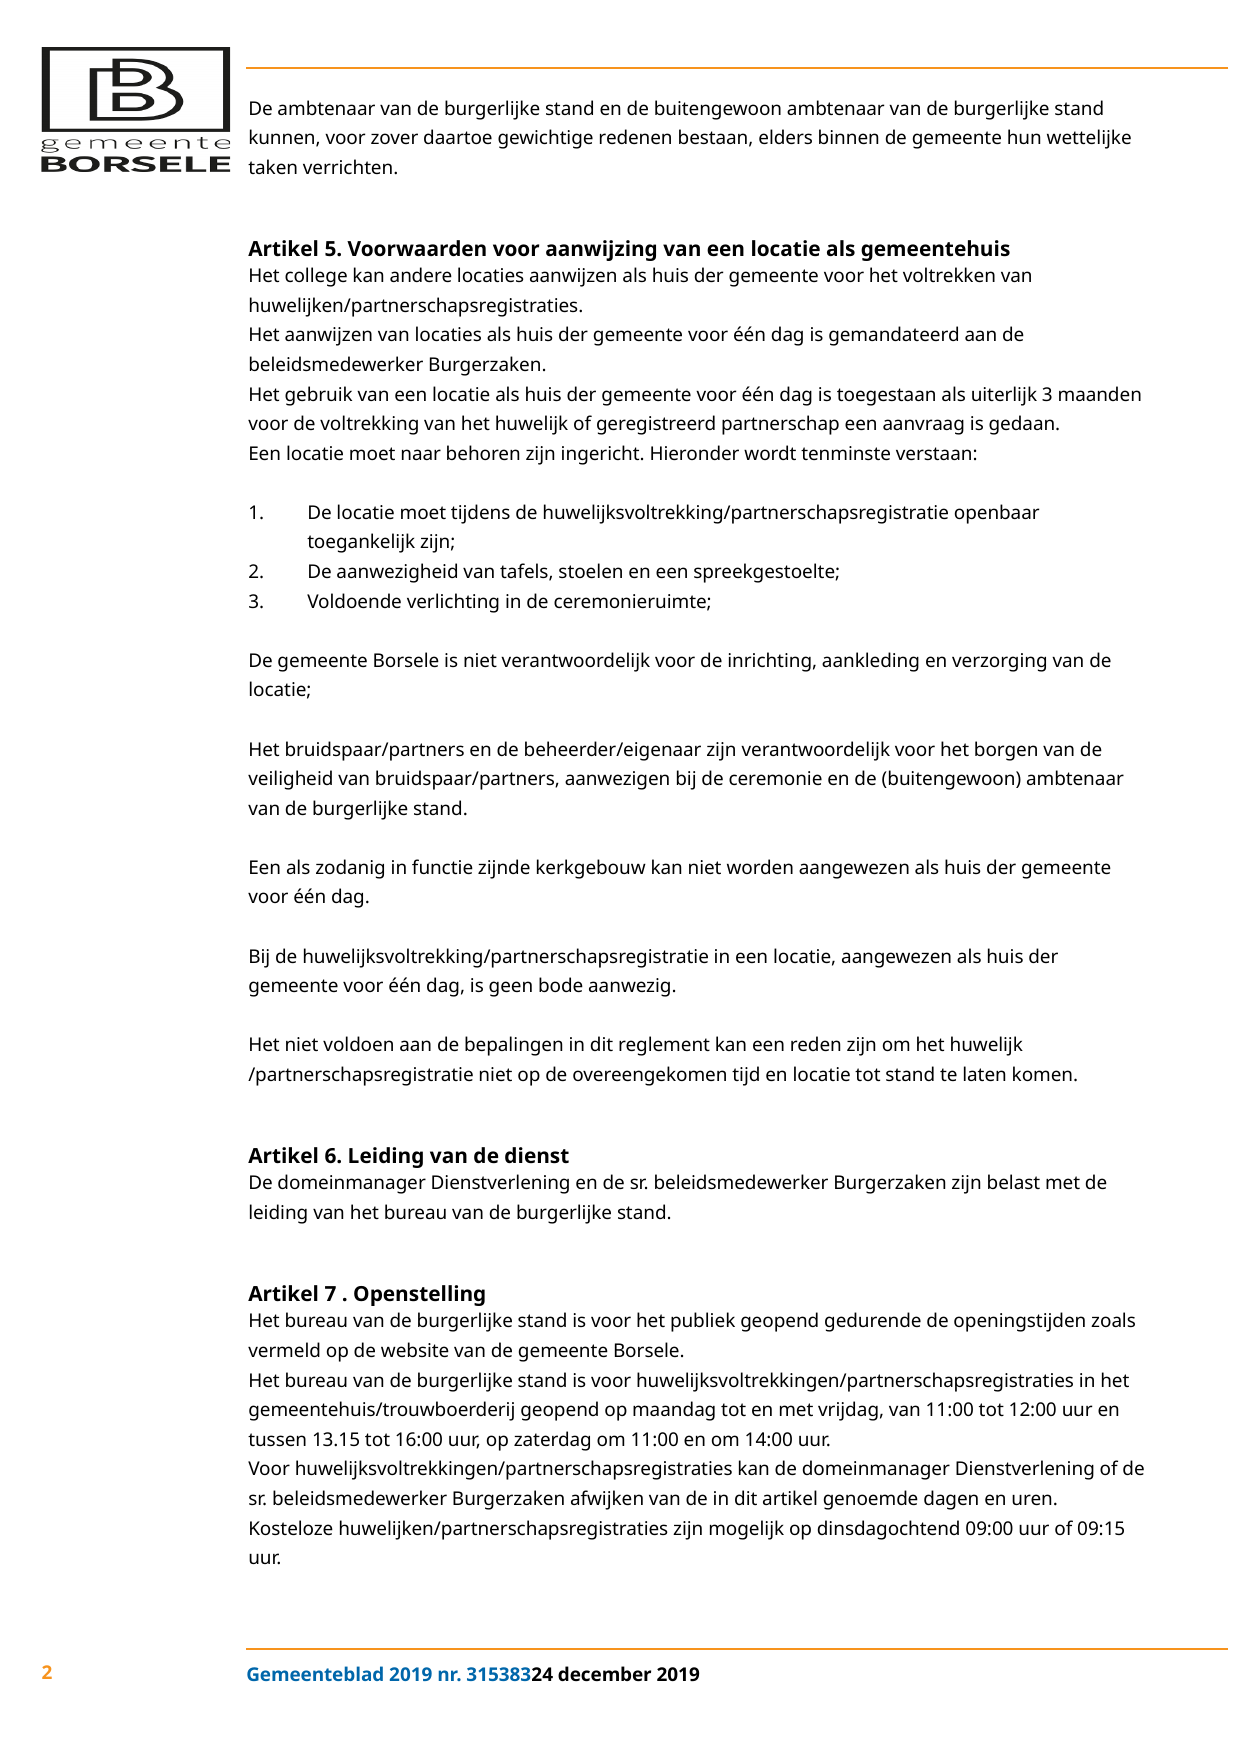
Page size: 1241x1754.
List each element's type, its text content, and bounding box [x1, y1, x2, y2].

text Artikel 5. Voorwaarden voor aanwijzing van een locatie als gemeentehuis [248, 234, 1152, 262]
picture [41, 47, 231, 172]
text Een als zodanig in functie zijnde kerkgebouw kan niet worden aangewezen als huis der gemeente voor één dag. [248, 854, 1152, 909]
text Bij de huwelijksvoltrekking/partnerschapsregistratie in een locatie, aangewezen als huis der gemeente voor één dag, is geen bode aanwezig. [248, 943, 1152, 998]
text De gemeente Borsele is niet verantwoordelijk voor de inrichting, aankleding en verzorging van de locatie; [248, 647, 1152, 702]
list Voldoende verlichting in de ceremonieruimte; [248, 588, 1152, 613]
text De ambtenaar van de burgerlijke stand en de buitengewoon ambtenaar van de burgerlijke stand kunnen, voor zover daartoe gewichtige redenen bestaan, elders binnen de gemeente hun wettelijke taken verrichten. [248, 95, 1152, 180]
list De aanwezigheid van tafels, stoelen en een spreekgestoelte; [248, 558, 1152, 584]
text Het bureau van de burgerlijke stand is voor huwelijksvoltrekkingen/partnerschapsregistraties in het gemeentehuis/trouwboerderij geopend op maandag tot en met vrijdag, van 11:00 tot 12:00 uur en tussen 13.15 tot 16:00 uur, op zaterdag om 11:00 en om 14:00 uur. [248, 1367, 1152, 1452]
text Het gebruik van een locatie als huis der gemeente voor één dag is toegestaan als uiterlijk 3 maanden voor de voltrekking van het huwelijk of geregistreerd partnerschap een aanvraag is gedaan. [248, 381, 1152, 436]
text Het aanwijzen van locaties als huis der gemeente voor één dag is gemandateerd aan de beleidsmedewerker Burgerzaken. [248, 322, 1152, 377]
list De locatie moet tijdens de huwelijksvoltrekking/partnerschapsregistratie openbaar toegankelijk zijn; [248, 499, 1152, 554]
text Artikel 7 . Openstelling [248, 1279, 1152, 1308]
text Artikel 6. Leiding van de dienst [248, 1141, 1152, 1169]
text Het bureau van de burgerlijke stand is voor het publiek geopend gedurende de openingstijden zoals vermeld op de website van de gemeente Borsele. [248, 1308, 1152, 1363]
text Het bruidspaar/partners en de beheerder/eigenaar zijn verantwoordelijk voor het borgen van de veiligheid van bruidspaar/partners, aanwezigen bij de ceremonie en de (buitengewoon) ambtenaar van de burgerlijke stand. [248, 736, 1152, 821]
text Het college kan andere locaties aanwijzen als huis der gemeente voor het voltrekken van huwelijken/partnerschapsregistraties. [248, 262, 1152, 318]
text Voor huwelijksvoltrekkingen/partnerschapsregistraties kan de domeinmanager Dienstverlening of de sr. beleidsmedewerker Burgerzaken afwijken van de in dit artikel genoemde dagen en uren. [248, 1456, 1152, 1511]
text De domeinmanager Dienstverlening en de sr. beleidsmedewerker Burgerzaken zijn belast met de leiding van het bureau van de burgerlijke stand. [248, 1169, 1152, 1225]
text Het niet voldoen aan de bepalingen in dit reglement kan een reden zijn om het huwelijk /partnerschapsregistratie niet op de overeengekomen tijd en locatie tot stand te laten komen. [248, 1032, 1152, 1087]
text Kosteloze huwelijken/partnerschapsregistraties zijn mogelijk op dinsdagochtend 09:00 uur of 09:15 uur. [248, 1515, 1152, 1570]
text Een locatie moet naar behoren zijn ingericht. Hieronder wordt tenminste verstaan: [248, 440, 1152, 466]
